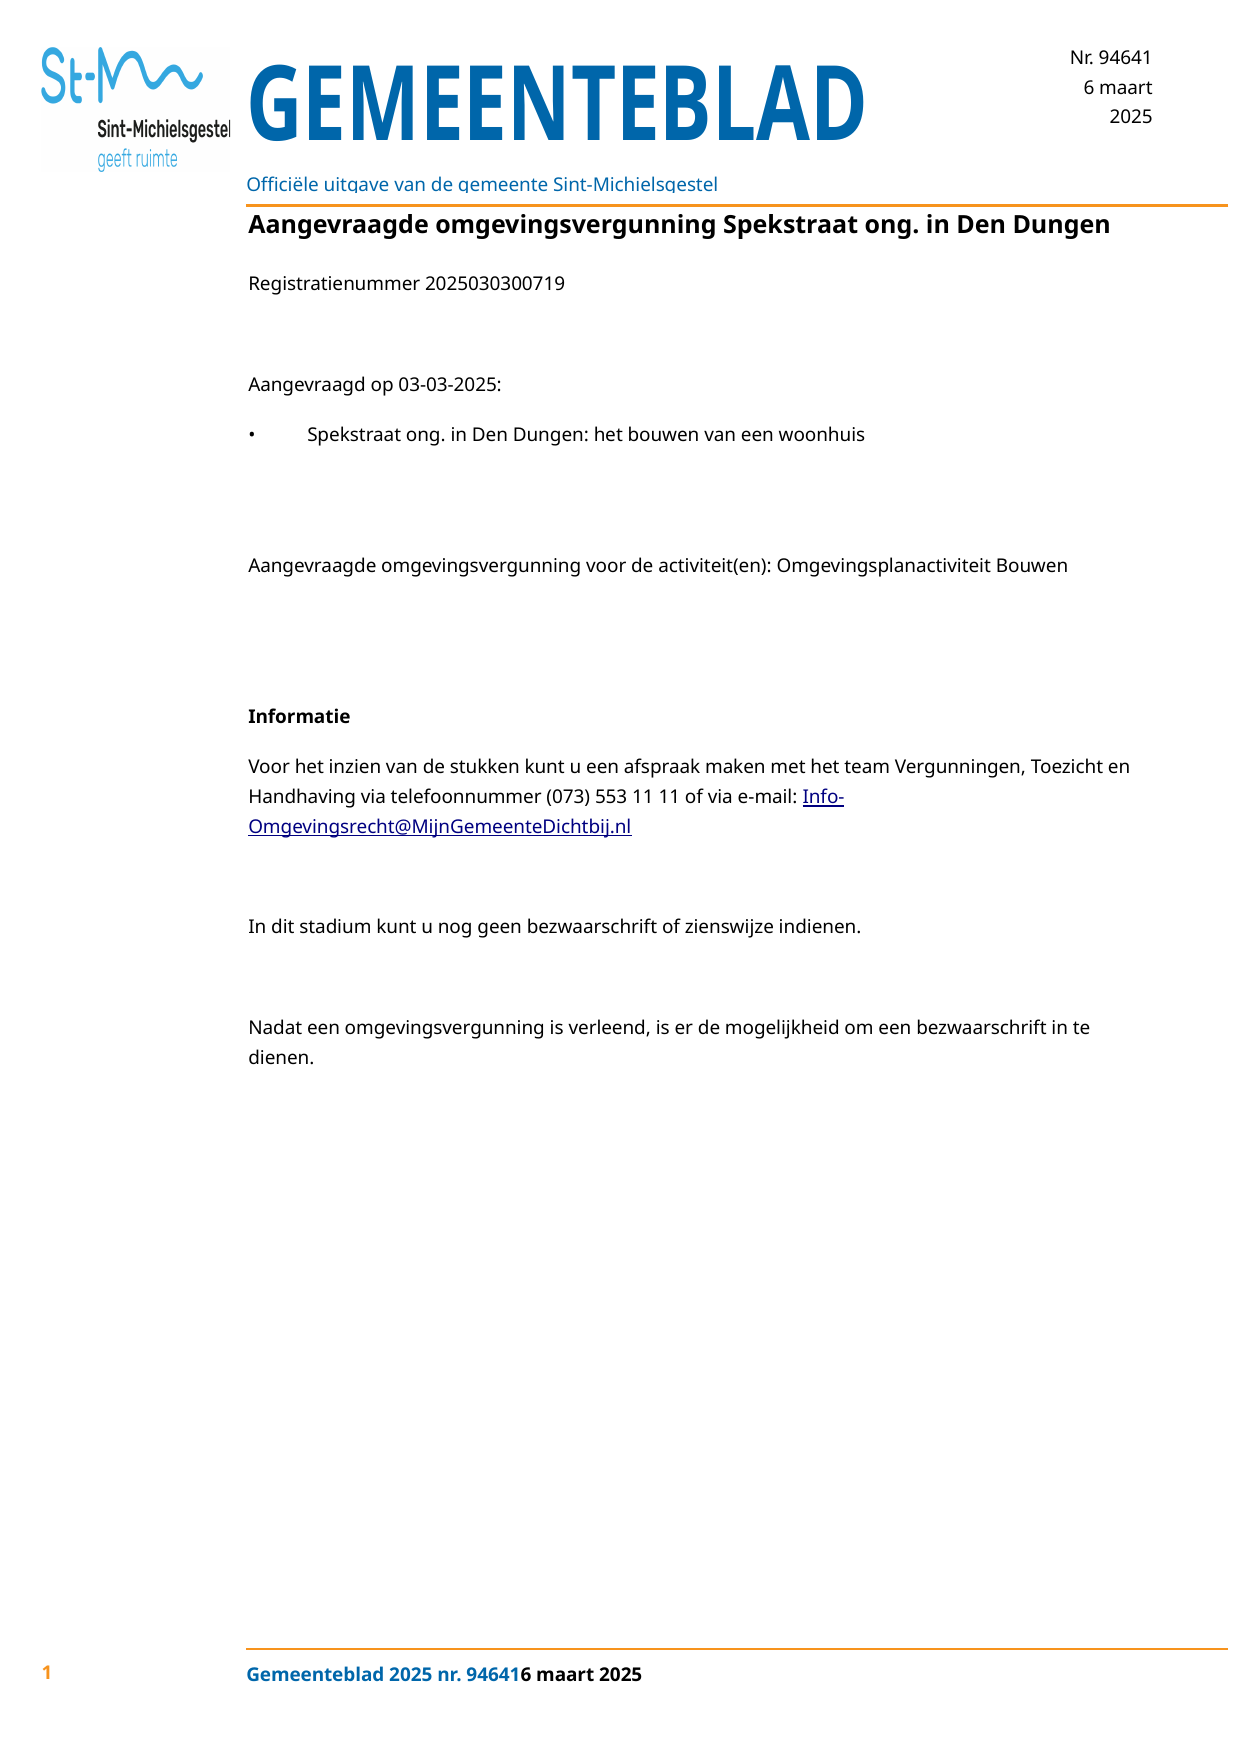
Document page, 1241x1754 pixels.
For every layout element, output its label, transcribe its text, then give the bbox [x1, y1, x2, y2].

text In dit stadium kunt u nog geen bezwaarschrift of zienswijze indienen. [248, 914, 1152, 939]
text Aangevraagd op 03-03-2025: [248, 371, 1152, 397]
list Spekstraat ong. in Den Dungen: het bouwen van een woonhuis [248, 422, 1152, 447]
text Aangevraagde omgevingsvergunning voor de activiteit(en): Omgevingsplanactiviteit Bouwen [248, 552, 1152, 578]
text Informatie [248, 703, 1152, 729]
text Aangevraagde omgevingsvergunning Spekstraat ong. in Den Dungen [248, 207, 1152, 241]
text Nadat een omgevingsvergunning is verleend, is er de mogelijkheid om een bezwaarschrift in te dienen. [248, 1014, 1152, 1070]
text Voor het inzien van de stukken kunt u een afspraak maken met het team Vergunningen, Toezicht en Handhaving via telefoonnummer (073) 553 11 11 of via e-mail: Info-Omgevingsrecht@MijnGemeenteDichtbij.nl [248, 754, 1152, 838]
picture [41, 47, 231, 172]
text Registratienummer 2025030300719 [248, 270, 1152, 296]
